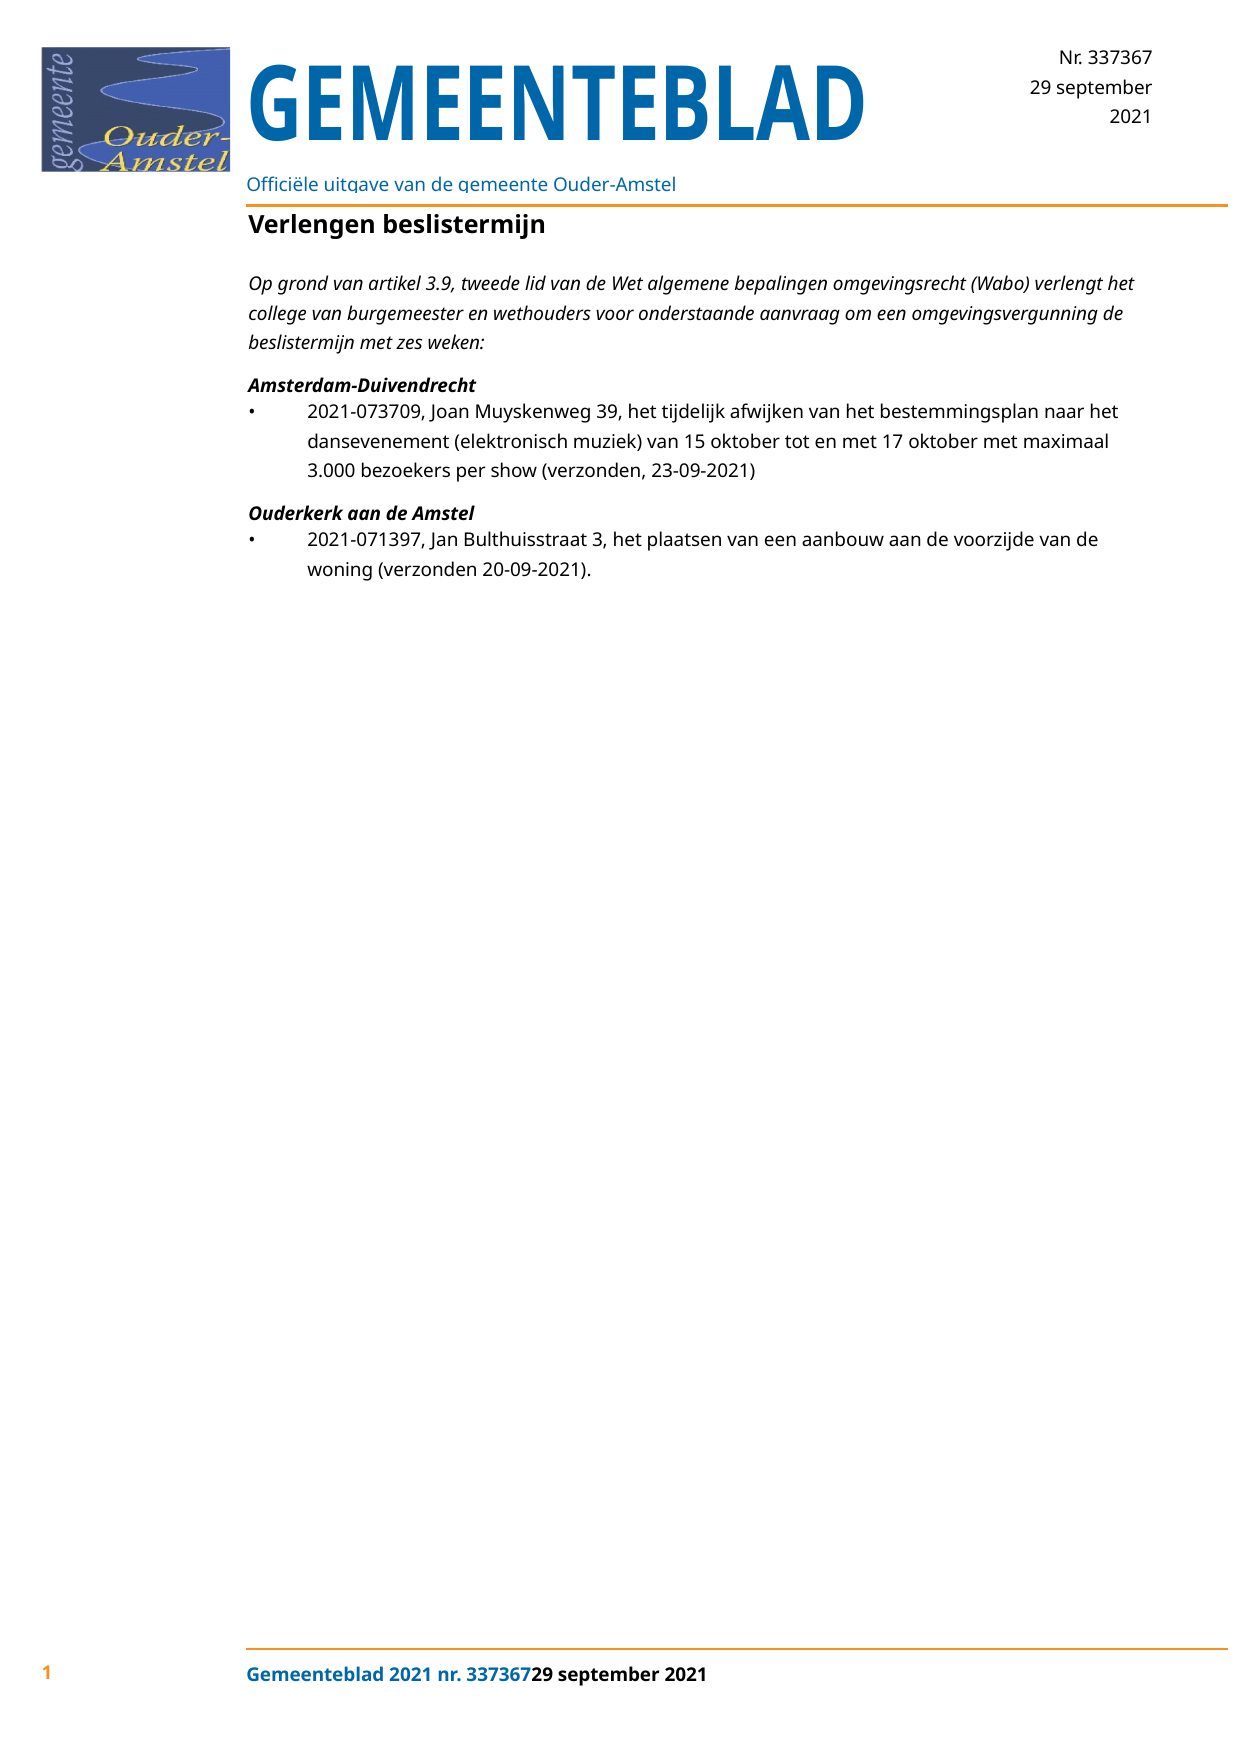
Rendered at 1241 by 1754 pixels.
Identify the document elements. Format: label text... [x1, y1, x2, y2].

text Verlengen beslistermijn [248, 207, 1152, 241]
list 2021-071397, Jan Bulthuisstraat 3, het plaatsen van een aanbouw aan de voorzijde van de woning (verzonden 20-09-2021). [248, 526, 1152, 582]
text Ouderkerk aan de Amstel [248, 501, 1152, 526]
picture [41, 47, 231, 172]
text Amsterdam-Duivendrecht [248, 373, 1152, 398]
text Op grond van artikel 3.9, tweede lid van de Wet algemene bepalingen omgevingsrecht (Wabo) verlengt het college van burgemeester en wethouders voor onderstaande aanvraag om een omgevingsvergunning de beslistermijn met zes weken: [248, 270, 1152, 355]
list 2021-073709, Joan Muyskenweg 39, het tijdelijk afwijken van het bestemmingsplan naar het dansevenement (elektronisch muziek) van 15 oktober tot en met 17 oktober met maximaal 3.000 bezoekers per show (verzonden, 23-09-2021) [248, 398, 1152, 483]
